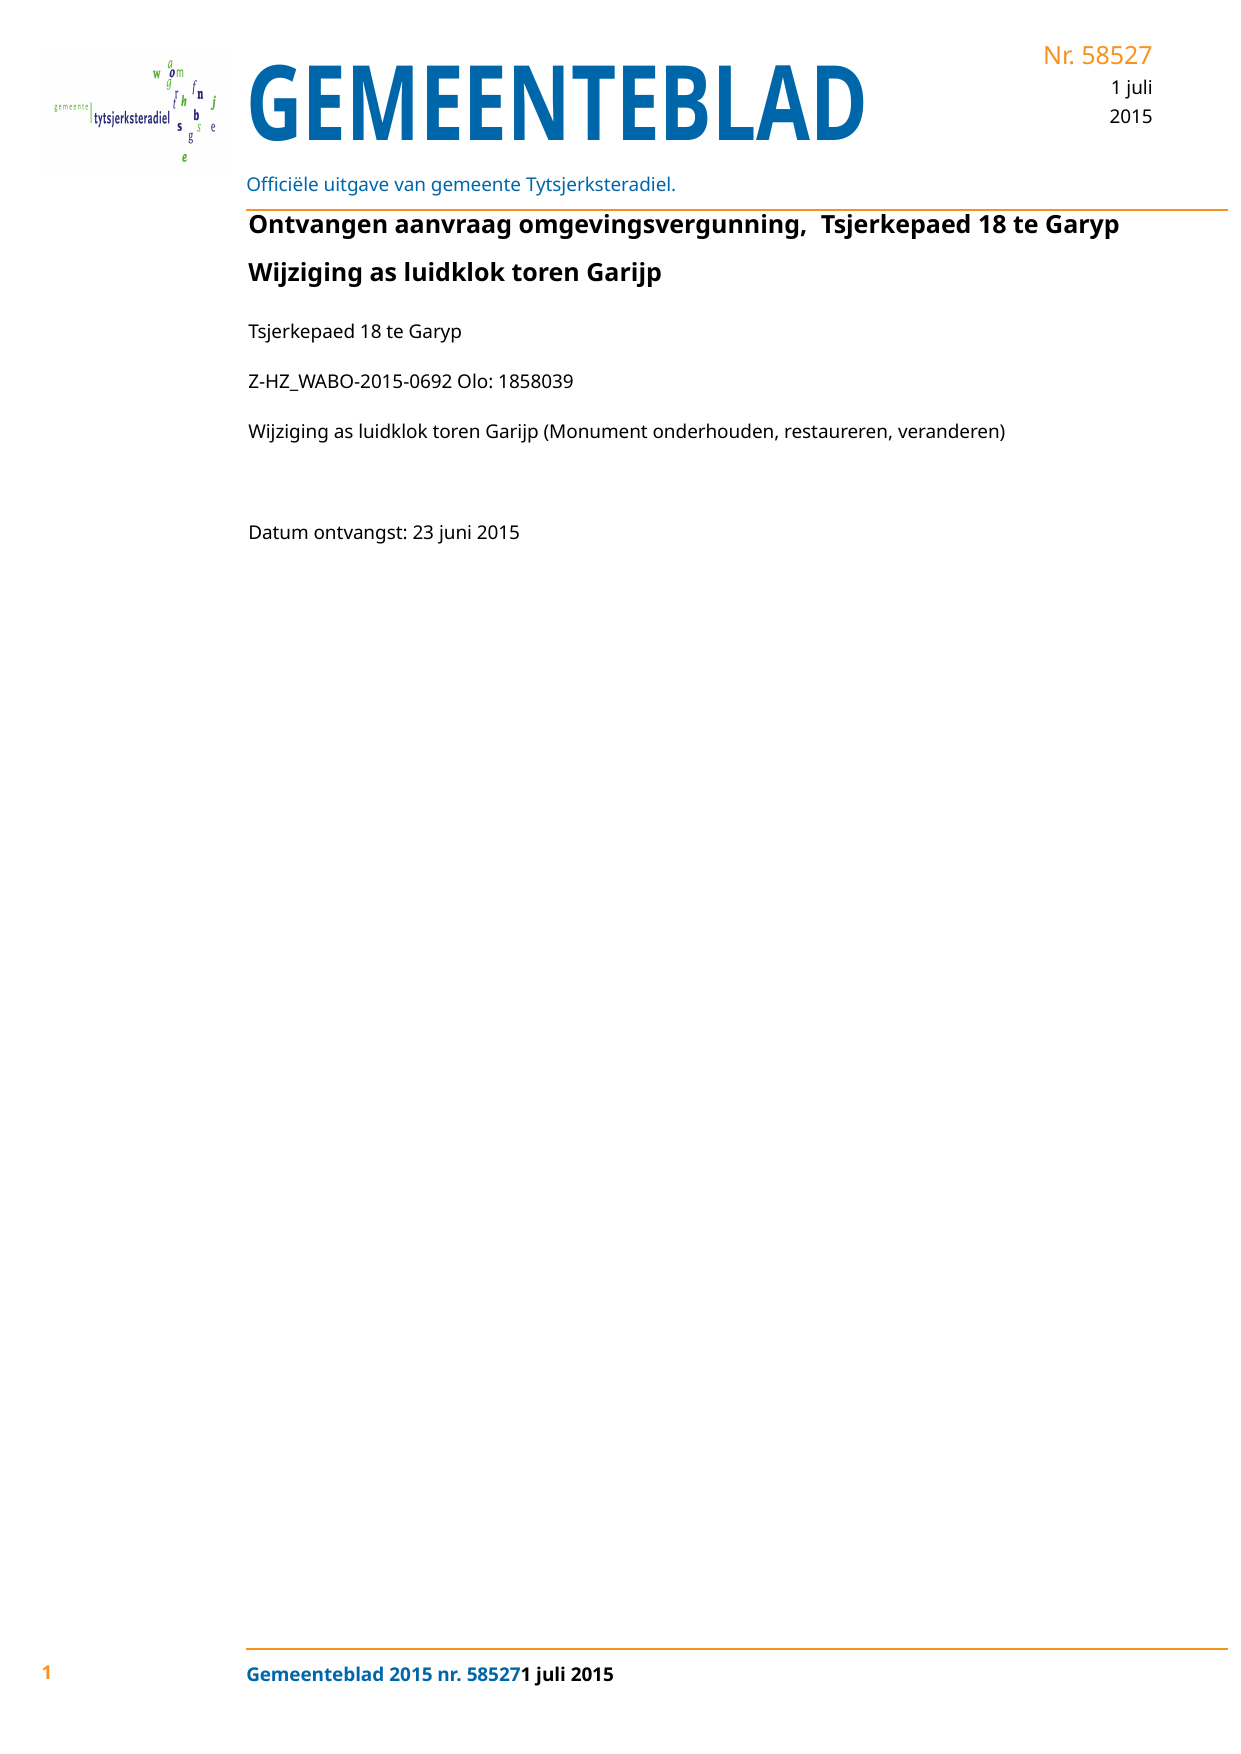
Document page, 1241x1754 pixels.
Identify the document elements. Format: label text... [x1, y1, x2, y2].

picture [41, 47, 231, 172]
text Z-HZ_WABO-2015-0692 Olo: 1858039 [248, 368, 1152, 394]
text Datum ontvangst: 23 juni 2015 [248, 519, 1152, 545]
text Wijziging as luidklok toren Garijp (Monument onderhouden, restaureren, veranderen) [248, 419, 1152, 444]
text Ontvangen aanvraag omgevingsvergunning, Tsjerkepaed 18 te Garyp Wijziging as luidklok toren Garijp [248, 211, 1152, 288]
text Tsjerkepaed 18 te Garyp [248, 318, 1152, 344]
